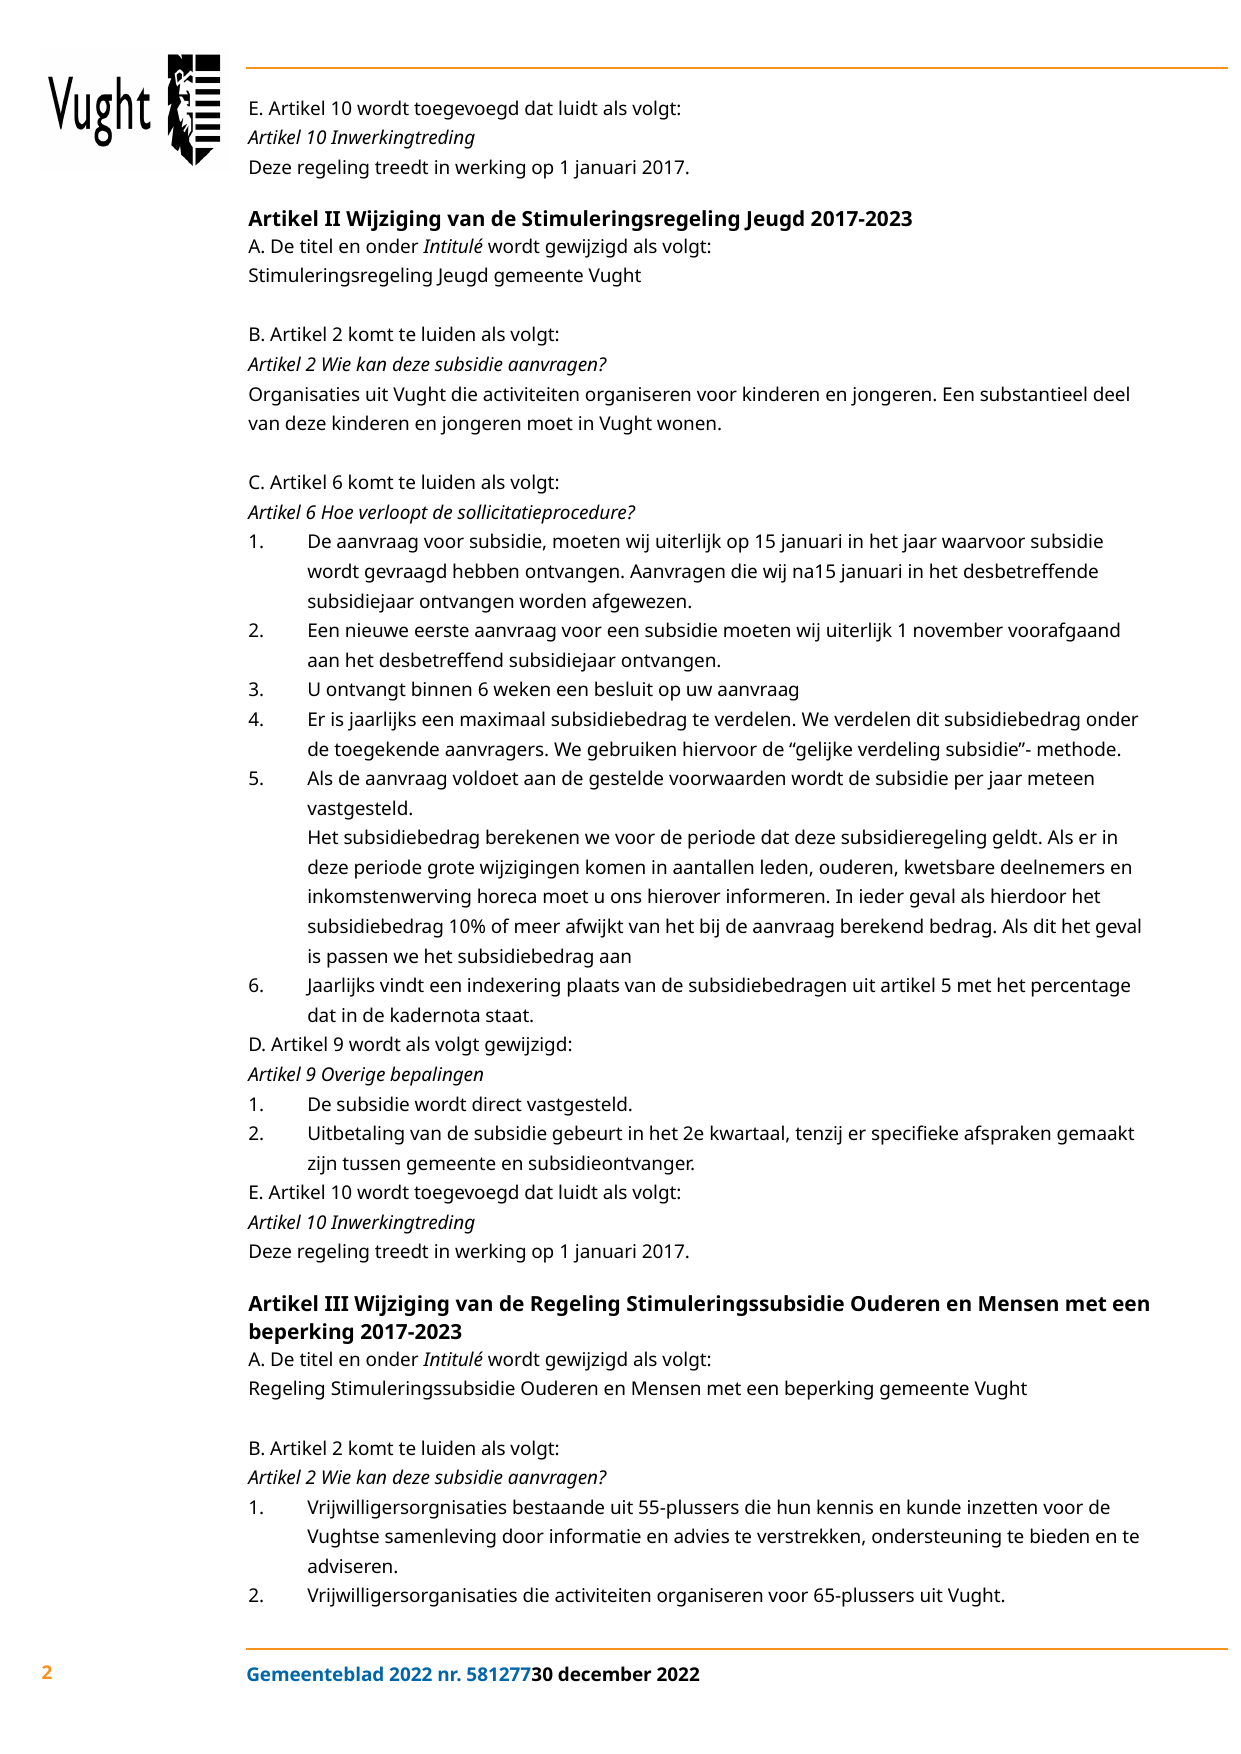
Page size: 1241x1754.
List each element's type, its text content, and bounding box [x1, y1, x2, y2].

list Vrijwilligersorgnisaties bestaande uit 55-plussers die hun kennis en kunde inzetten voor de Vughtse samenleving door informatie en advies te verstrekken, ondersteuning te bieden en te adviseren. [248, 1494, 1152, 1579]
list Er is jaarlijks een maximaal subsidiebedrag te verdelen. We verdelen dit subsidiebedrag onder de toegekende aanvragers. We gebruiken hiervoor de “gelijke verdeling subsidie”- methode. [248, 706, 1152, 761]
text E. Artikel 10 wordt toegevoegd dat luidt als volgt: [248, 95, 1152, 121]
picture [41, 47, 231, 172]
text Artikel 6 Hoe verloopt de sollicitatieprocedure? [248, 499, 1152, 525]
text Artikel II Wijziging van de Stimuleringsregeling Jeugd 2017-2023 [248, 204, 1152, 233]
list Het subsidiebedrag berekenen we voor de periode dat deze subsidieregeling geldt. Als er in deze periode grote wijzigingen komen in aantallen leden, ouderen, kwetsbare deelnemers en inkomstenwerving horeca moet u ons hierover informeren. In ieder geval als hierdoor het subsidiebedrag 10% of meer afwijkt van het bij de aanvraag berekend bedrag. Als dit het geval is passen we het subsidiebedrag aan [248, 824, 1152, 968]
text Artikel 2 Wie kan deze subsidie aanvragen? [248, 351, 1152, 377]
text Artikel III Wijziging van de Regeling Stimuleringssubsidie Ouderen en Mensen met een beperking 2017-2023 [248, 1289, 1152, 1346]
text D. Artikel 9 wordt als volgt gewijzigd: [248, 1032, 1152, 1057]
list U ontvangt binnen 6 weken een besluit op uw aanvraag [248, 677, 1152, 702]
list Jaarlijks vindt een indexering plaats van de subsidiebedragen uit artikel 5 met het percentage dat in de kadernota staat. [248, 972, 1152, 1028]
text Artikel 10 Inwerkingtreding [248, 1209, 1152, 1235]
list Vrijwilligersorganisaties die activiteiten organiseren voor 65-plussers uit Vught. [248, 1583, 1152, 1608]
text Artikel 9 Overige bepalingen [248, 1061, 1152, 1087]
list Een nieuwe eerste aanvraag voor een subsidie moeten wij uiterlijk 1 november voorafgaand aan het desbetreffend subsidiejaar ontvangen. [248, 617, 1152, 673]
text Artikel 10 Inwerkingtreding [248, 124, 1152, 150]
list De subsidie wordt direct vastgesteld. [248, 1091, 1152, 1116]
text Deze regeling treedt in werking op 1 januari 2017. [248, 1239, 1152, 1264]
text Deze regeling treedt in werking op 1 januari 2017. [248, 154, 1152, 180]
list De aanvraag voor subsidie, moeten wij uiterlijk op 15 januari in het jaar waarvoor subsidie wordt gevraagd hebben ontvangen. Aanvragen die wij na15 januari in het desbetreffende subsidiejaar ontvangen worden afgewezen. [248, 529, 1152, 613]
text A. De titel en onder Intitulé wordt gewijzigd als volgt: [248, 233, 1152, 258]
text A. De titel en onder Intitulé wordt gewijzigd als volgt: [248, 1346, 1152, 1372]
text Organisaties uit Vught die activiteiten organiseren voor kinderen en jongeren. Een substantieel deel van deze kinderen en jongeren moet in Vught wonen. [248, 381, 1152, 436]
text Regeling Stimuleringssubsidie Ouderen en Mensen met een beperking gemeente Vught [248, 1376, 1152, 1401]
text B. Artikel 2 komt te luiden als volgt: [248, 322, 1152, 347]
text Stimuleringsregeling Jeugd gemeente Vught [248, 262, 1152, 288]
list Uitbetaling van de subsidie gebeurt in het 2e kwartaal, tenzij er specifieke afspraken gemaakt zijn tussen gemeente en subsidieontvanger. [248, 1120, 1152, 1176]
text E. Artikel 10 wordt toegevoegd dat luidt als volgt: [248, 1179, 1152, 1205]
text Artikel 2 Wie kan deze subsidie aanvragen? [248, 1464, 1152, 1490]
list Als de aanvraag voldoet aan de gestelde voorwaarden wordt de subsidie per jaar meteen vastgesteld. [248, 765, 1152, 821]
text C. Artikel 6 komt te luiden als volgt: [248, 469, 1152, 495]
text B. Artikel 2 komt te luiden als volgt: [248, 1435, 1152, 1460]
